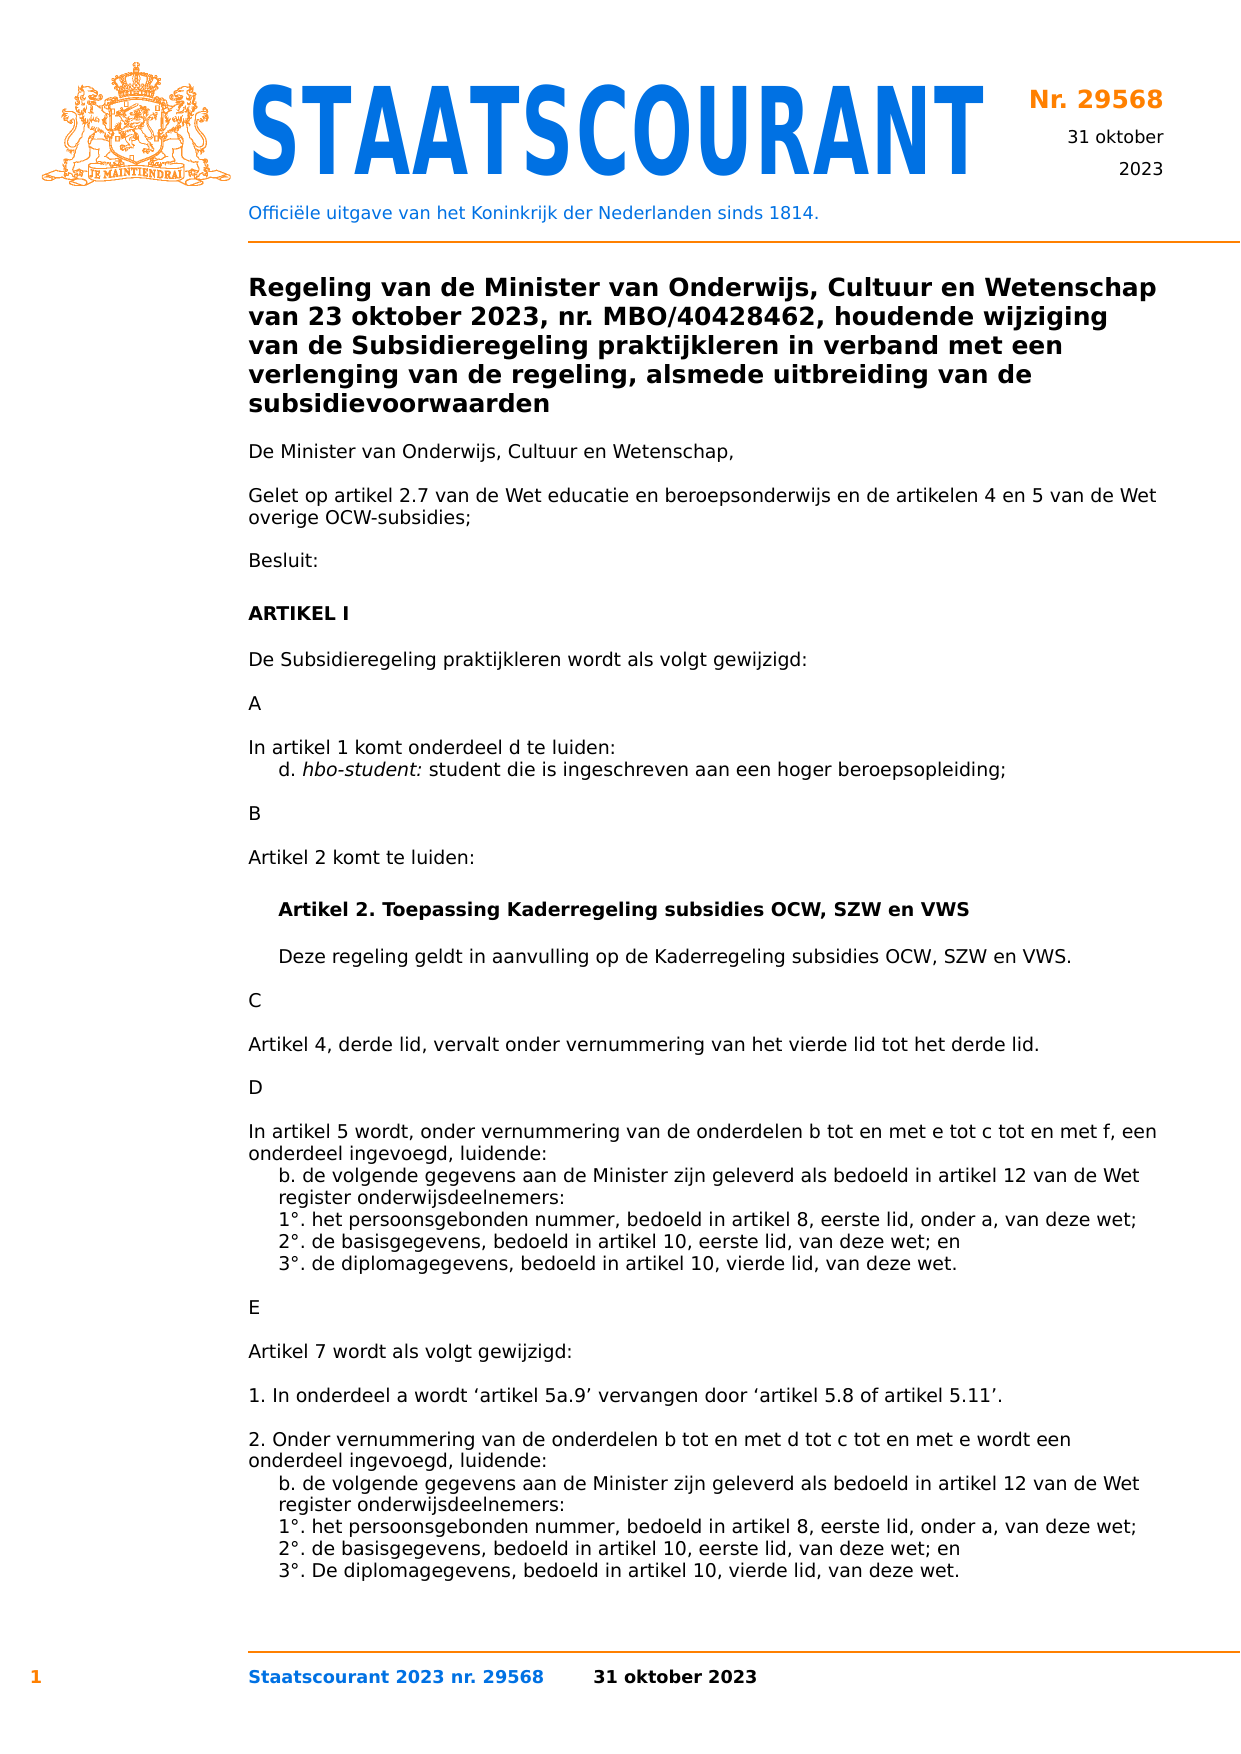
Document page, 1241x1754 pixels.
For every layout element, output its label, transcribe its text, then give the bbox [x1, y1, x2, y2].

text C [248, 989, 1163, 1012]
text 1. In onderdeel a wordt ‘artikel 5a.9’ vervangen door ‘artikel 5.8 of artikel 5.11’. [248, 1384, 1163, 1407]
text Artikel 4, derde lid, vervalt onder vernummering van het vierde lid tot het derde lid. [248, 1033, 1163, 1055]
text De Subsidieregeling praktijkleren wordt als volgt gewijzigd: [248, 649, 1163, 671]
text d. hbo-student: student die is ingeschreven aan een hoger beroepsopleiding; [278, 759, 1163, 781]
subtitle Artikel 2. Toepassing Kaderregeling subsidies OCW, SZW en VWS [278, 899, 1163, 921]
text In artikel 5 wordt, onder vernummering van de onderdelen b tot en met e tot c tot en met f, een onderdeel ingevoegd, luidende: [248, 1121, 1163, 1165]
text E [248, 1297, 1163, 1319]
text 2°. de basisgegevens, bedoeld in artikel 10, eerste lid, van deze wet; en [278, 1231, 1163, 1253]
table_header [25, 62, 248, 241]
subtitle ARTIKEL I [248, 602, 1163, 624]
text 3°. De diplomagegevens, bedoeld in artikel 10, vierde lid, van deze wet. [278, 1560, 1163, 1582]
text Gelet op artikel 2.7 van de Wet educatie en beroepsonderwijs en de artikelen 4 en 5 van de Wet overige OCW-subsidies; [248, 484, 1163, 528]
text b. de volgende gegevens aan de Minister zijn geleverd als bedoeld in artikel 12 van de Wet register onderwijsdeelnemers: [278, 1472, 1163, 1516]
text 2°. de basisgegevens, bedoeld in artikel 10, eerste lid, van deze wet; en [278, 1538, 1163, 1560]
table_header Nr. 29568 [998, 62, 1240, 121]
text 3°. de diplomagegevens, bedoeld in artikel 10, vierde lid, van deze wet. [278, 1253, 1163, 1275]
subtitle Regeling van de Minister van Onderwijs, Cultuur en Wetenschap van 23 oktober 2023, nr. MBO/40428462, houdende wijziging van de Subsidieregeling praktijkleren in verband met een verlenging van de regeling, alsmede uitbreiding van de subsidievoorwaarden [248, 273, 1163, 419]
text 2. Onder vernummering van de onderdelen b tot en met d tot c tot en met e wordt een onderdeel ingevoegd, luidende: [248, 1428, 1163, 1472]
text Artikel 7 wordt als volgt gewijzigd: [248, 1341, 1163, 1363]
table_cell 2023 [998, 153, 1240, 203]
text 1°. het persoonsgebonden nummer, bedoeld in artikel 8, eerste lid, onder a, van deze wet; [278, 1516, 1163, 1538]
table_cell Officiële uitgave van het Koninkrijk der Nederlanden sinds 1814. [248, 203, 1240, 241]
table_cell 31 oktober [998, 121, 1240, 153]
text 1°. het persoonsgebonden nummer, bedoeld in artikel 8, eerste lid, onder a, van deze wet; [278, 1209, 1163, 1231]
text De Minister van Onderwijs, Cultuur en Wetenschap, [248, 441, 1163, 463]
text In artikel 1 komt onderdeel d te luiden: [248, 737, 1163, 759]
text Deze regeling geldt in aanvulling op de Kaderregeling subsidies OCW, SZW en VWS. [278, 946, 1163, 968]
text b. de volgende gegevens aan de Minister zijn geleverd als bedoeld in artikel 12 van de Wet register onderwijsdeelnemers: [278, 1165, 1163, 1209]
text B [248, 803, 1163, 825]
text D [248, 1077, 1163, 1099]
picture [41, 62, 231, 186]
text Besluit: [248, 550, 1163, 572]
table_header STAATSCOURANT [248, 62, 998, 203]
text A [248, 693, 1163, 715]
text Artikel 2 komt te luiden: [248, 847, 1163, 869]
